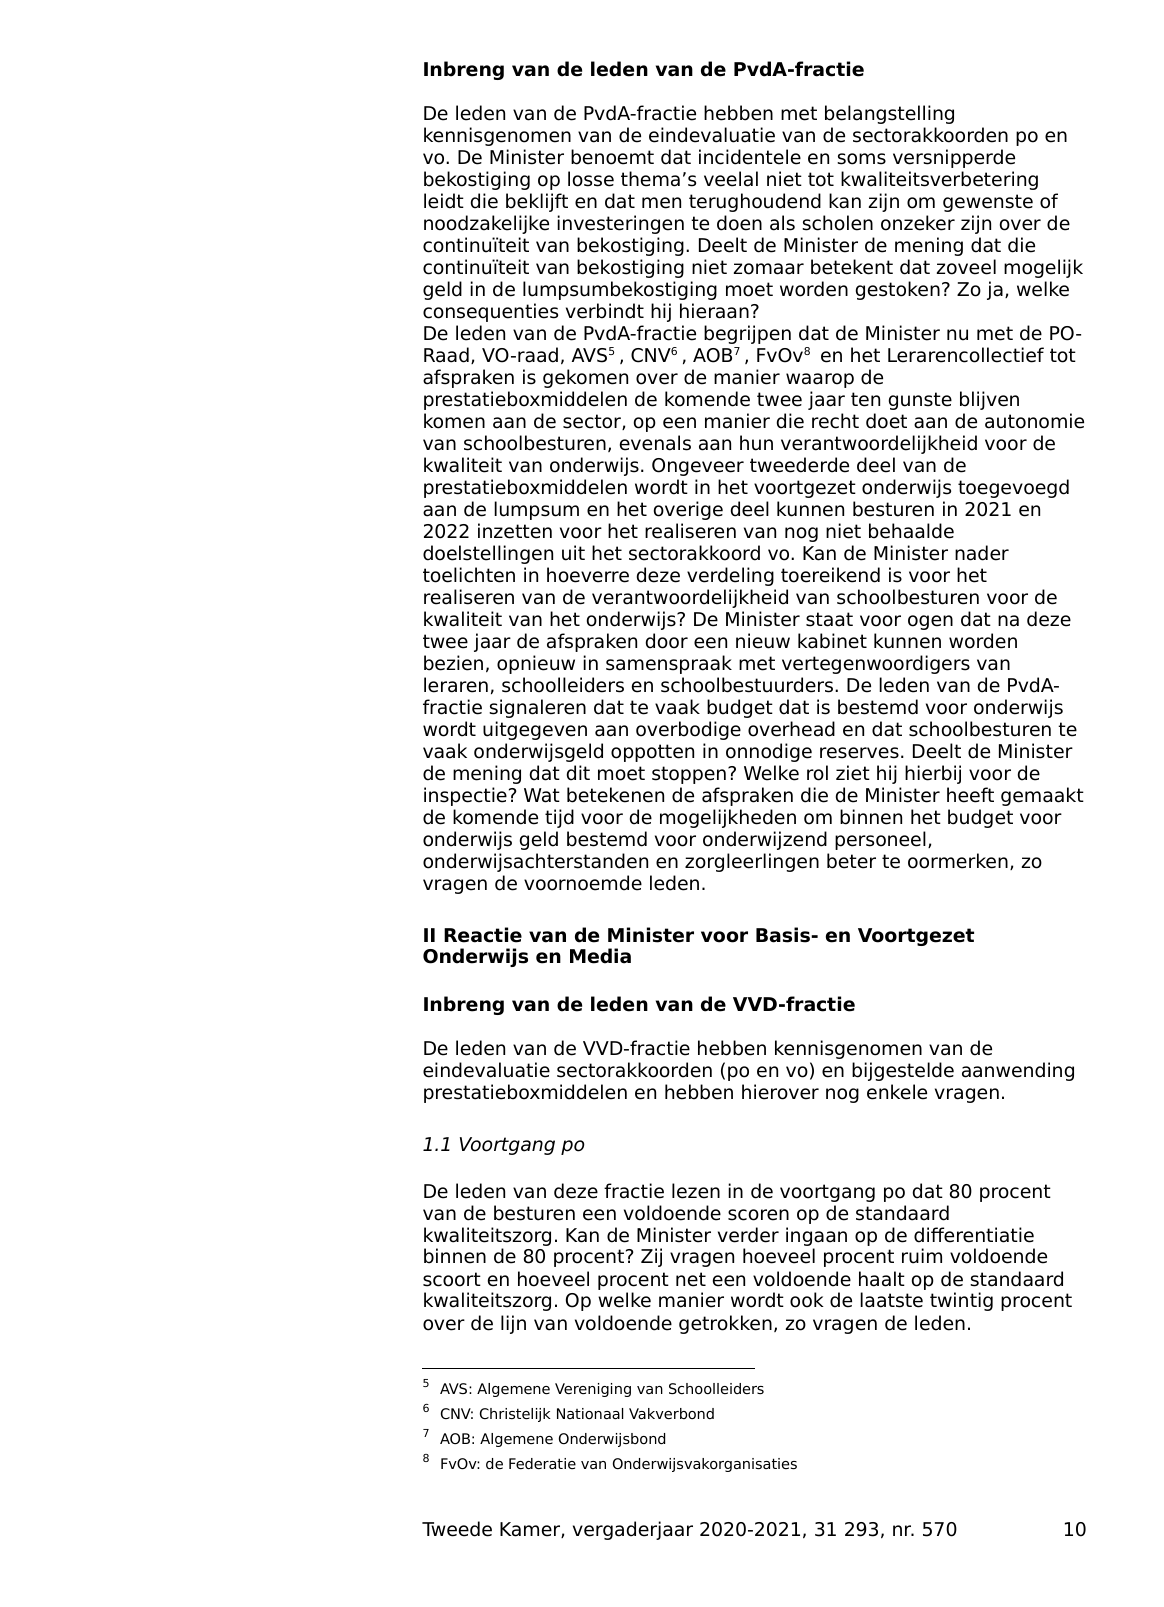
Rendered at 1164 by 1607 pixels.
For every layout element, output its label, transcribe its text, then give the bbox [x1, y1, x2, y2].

text AVS: Algemene Vereniging van Schoolleiders [422, 1377, 1087, 1399]
subtitle Inbreng van de leden van de PvdA-fractie [422, 59, 1087, 81]
subtitle Inbreng van de leden van de VVD-fractie [422, 993, 1087, 1015]
text FvOv: de Federatie van Onderwijsvakorganisaties [422, 1452, 1087, 1474]
subtitle 1.1 Voortgang po [422, 1133, 1087, 1156]
subtitle II Reactie van de Minister voor Basis- en Voortgezet Onderwijs en Media [422, 924, 1087, 968]
text CNV: Christelijk Nationaal Vakverbond [422, 1402, 1087, 1424]
text AOB: Algemene Onderwijsbond [422, 1427, 1087, 1449]
text De leden van deze fractie lezen in de voortgang po dat 80 procent van de besturen een voldoende scoren op de standaard kwaliteitszorg. Kan de Minister verder ingaan op de differentiatie binnen de 80 procent? Zij vragen hoeveel procent ruim voldoende scoort en hoeveel procent net een voldoende haalt op de standaard kwaliteitszorg. Op welke manier wordt ook de laatste twintig procent over de lijn van voldoende getrokken, zo vragen de leden. [422, 1181, 1087, 1334]
text De leden van de PvdA-fractie begrijpen dat de Minister nu met de PO-Raad, VO-raad, AVS, CNV, AOB, FvOv en het Lerarencollectief tot afspraken is gekomen over de manier waarop de prestatieboxmiddelen de komende twee jaar ten gunste blijven komen aan de sector, op een manier die recht doet aan de autonomie van schoolbesturen, evenals aan hun verantwoordelijkheid voor de kwaliteit van onderwijs. Ongeveer tweederde deel van de prestatieboxmiddelen wordt in het voortgezet onderwijs toegevoegd aan de lumpsum en het overige deel kunnen besturen in 2021 en 2022 inzetten voor het realiseren van nog niet behaalde doelstellingen uit het sectorakkoord vo. Kan de Minister nader toelichten in hoeverre deze verdeling toereikend is voor het realiseren van de verantwoordelijkheid van schoolbesturen voor de kwaliteit van het onderwijs? De Minister staat voor ogen dat na deze twee jaar de afspraken door een nieuw kabinet kunnen worden bezien, opnieuw in samenspraak met vertegenwoordigers van leraren, schoolleiders en schoolbestuurders. De leden van de PvdA-fractie signaleren dat te vaak budget dat is bestemd voor onderwijs wordt uitgegeven aan overbodige overhead en dat schoolbesturen te vaak onderwijsgeld oppotten in onnodige reserves. Deelt de Minister de mening dat dit moet stoppen? Welke rol ziet hij hierbij voor de inspectie? Wat betekenen de afspraken die de Minister heeft gemaakt de komende tijd voor de mogelijkheden om binnen het budget voor onderwijs geld bestemd voor onderwijzend personeel, onderwijsachterstanden en zorgleerlingen beter te oormerken, zo vragen de voornoemde leden. [422, 323, 1087, 894]
text De leden van de PvdA-fractie hebben met belangstelling kennisgenomen van de eindevaluatie van de sectorakkoorden po en vo. De Minister benoemt dat incidentele en soms versnipperde bekostiging op losse thema’s veelal niet tot kwaliteitsverbetering leidt die beklijft en dat men terughoudend kan zijn om gewenste of noodzakelijke investeringen te doen als scholen onzeker zijn over de continuïteit van bekostiging. Deelt de Minister de mening dat die continuïteit van bekostiging niet zomaar betekent dat zoveel mogelijk geld in de lumpsumbekostiging moet worden gestoken? Zo ja, welke consequenties verbindt hij hieraan? [422, 103, 1087, 323]
text De leden van de VVD-fractie hebben kennisgenomen van de eindevaluatie sectorakkoorden (po en vo) en bijgestelde aanwending prestatieboxmiddelen en hebben hierover nog enkele vragen. [422, 1038, 1087, 1103]
